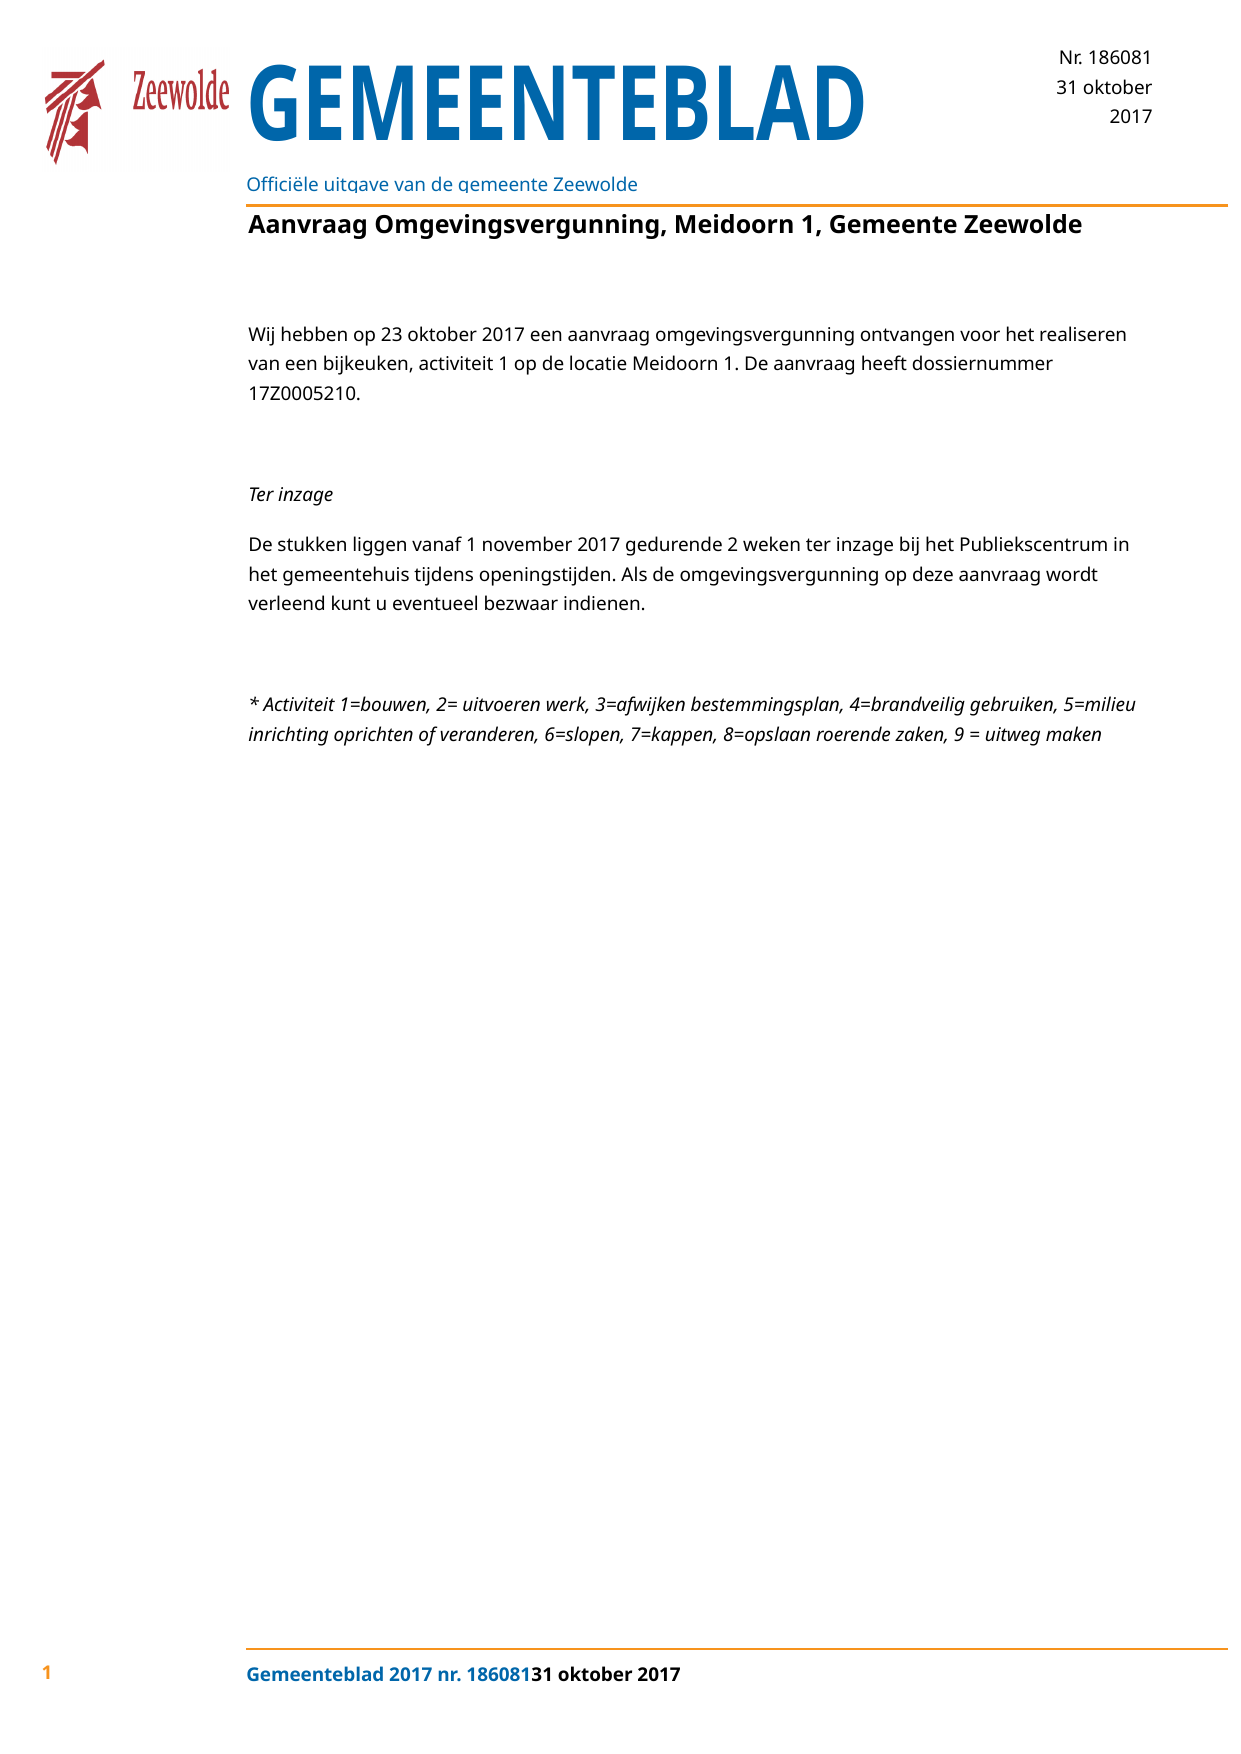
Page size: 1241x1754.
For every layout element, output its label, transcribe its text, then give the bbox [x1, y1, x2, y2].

text Wij hebben op 23 oktober 2017 een aanvraag omgevingsvergunning ontvangen voor het realiseren van een bijkeuken, activiteit 1 op de locatie Meidoorn 1. De aanvraag heeft dossiernummer 17Z0005210. [248, 321, 1152, 406]
picture [41, 47, 231, 172]
text Aanvraag Omgevingsvergunning, Meidoorn 1, Gemeente Zeewolde [248, 207, 1152, 241]
text De stukken liggen vanaf 1 november 2017 gedurende 2 weken ter inzage bij het Publiekscentrum in het gemeentehuis tijdens openingstijden. Als de omgevingsvergunning op deze aanvraag wordt verleend kunt u eventueel bezwaar indienen. [248, 531, 1152, 616]
text * Activiteit 1=bouwen, 2= uitvoeren werk, 3=afwijken bestemmingsplan, 4=brandveilig gebruiken, 5=milieu inrichting oprichten of veranderen, 6=slopen, 7=kappen, 8=opslaan roerende zaken, 9 = uitweg maken [248, 691, 1152, 746]
text Ter inzage [248, 481, 1152, 506]
